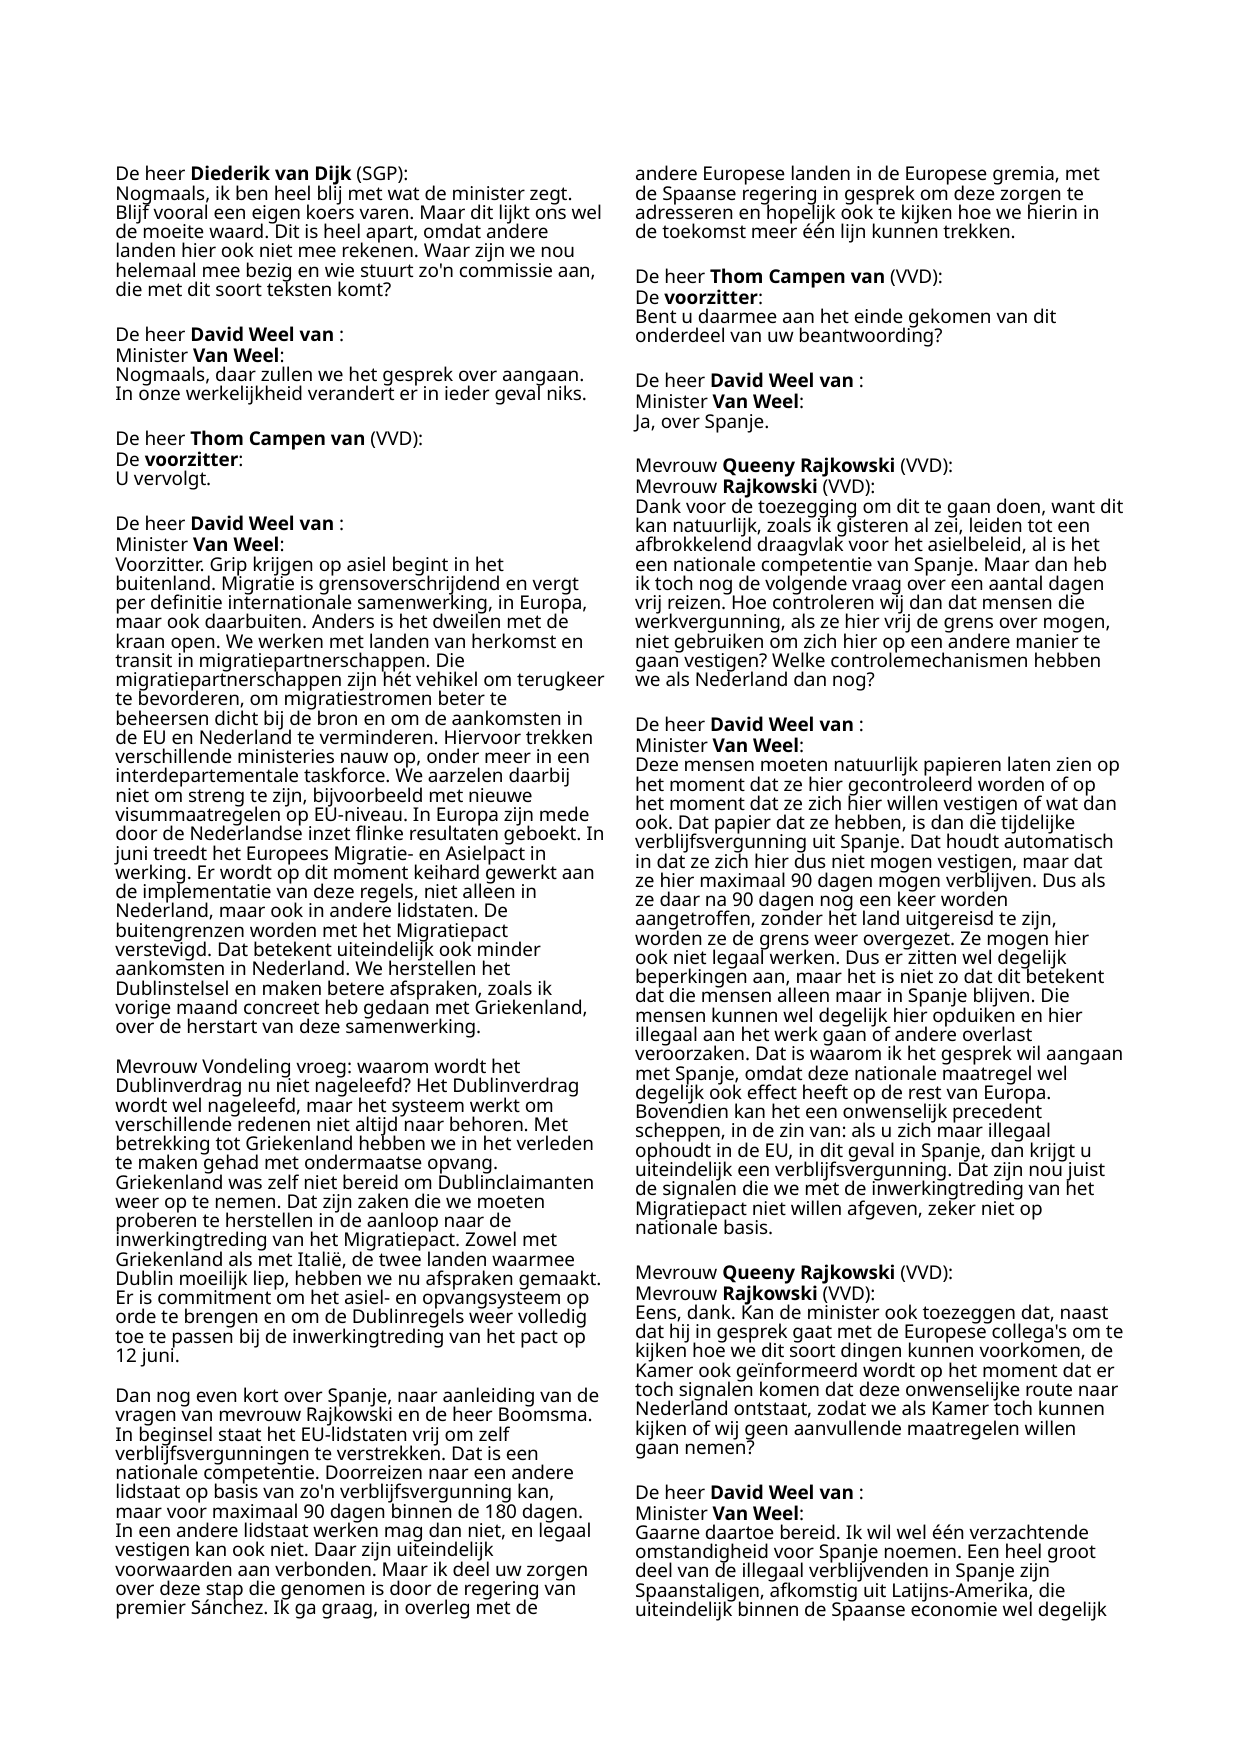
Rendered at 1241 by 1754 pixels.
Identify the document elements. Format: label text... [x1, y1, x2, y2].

text De voorzitter: [635, 289, 1125, 308]
text Mevrouw Queeny Rajkowski (VVD): [635, 453, 1125, 478]
text andere Europese landen in de Europese gremia, met de Spaanse regering in gesprek om deze zorgen te adresseren en hopelijk ook te kijken hoe we hierin in de toekomst meer één lijn kunnen trekken. [635, 165, 1125, 242]
text Minister Van Weel: [635, 393, 1125, 413]
text Deze mensen moeten natuurlijk papieren laten zien op het moment dat ze hier gecontroleerd worden of op het moment dat ze zich hier willen vestigen of wat dan ook. Dat papier dat ze hebben, is dan die tijdelijke verblijfsvergunning uit Spanje. Dat houdt automatisch in dat ze zich hier dus niet mogen vestigen, maar dat ze hier maximaal 90 dagen mogen verblijven. Dus als ze daar na 90 dagen nog een keer worden aangetroffen, zonder het land uitgereisd te zijn, worden ze de grens weer overgezet. Ze mogen hier ook niet legaal werken. Dus er zitten wel degelijk beperkingen aan, maar het is niet zo dat dit betekent dat die mensen alleen maar in Spanje blijven. Die mensen kunnen wel degelijk hier opduiken en hier illegaal aan het werk gaan of andere overlast veroorzaken. Dat is waarom ik het gesprek wil aangaan met Spanje, omdat deze nationale maatregel wel degelijk ook effect heeft op de rest van Europa. Bovendien kan het een onwenselijk precedent scheppen, in de zin van: als u zich maar illegaal ophoudt in de EU, in dit geval in Spanje, dan krijgt u uiteindelijk een verblijfsvergunning. Dat zijn nou juist de signalen die we met de inwerkingtreding van het Migratiepact niet willen afgeven, zeker niet op nationale basis. [635, 756, 1125, 1238]
text Minister Van Weel: [115, 347, 605, 366]
text Gaarne daartoe bereid. Ik wil wel één verzachtende omstandigheid voor Spanje noemen. Een heel groot deel van de illegaal verblijvenden in Spanje zijn Spaanstaligen, afkomstig uit Latijns-Amerika, die uiteindelijk binnen de Spaanse economie wel degelijk [635, 1524, 1125, 1620]
text De heer David Weel van : [635, 1479, 1125, 1504]
text De voorzitter: [115, 451, 605, 470]
text De heer David Weel van : [115, 511, 605, 536]
text Dank voor de toezegging om dit te gaan doen, want dit kan natuurlijk, zoals ik gisteren al zei, leiden tot een afbrokkelend draagvlak voor het asielbeleid, al is het een nationale competentie van Spanje. Maar dan heb ik toch nog de volgende vraag over een aantal dagen vrij reizen. Hoe controleren wij dan dat mensen die werkvergunning, als ze hier vrij de grens over mogen, niet gebruiken om zich hier op een andere manier te gaan vestigen? Welke controlemechanismen hebben we als Nederland dan nog? [635, 498, 1125, 690]
text Minister Van Weel: [635, 1504, 1125, 1524]
text De heer David Weel van : [635, 368, 1125, 393]
text De heer Thom Campen van (VVD): [115, 425, 605, 451]
text Nogmaals, daar zullen we het gesprek over aangaan. In onze werkelijkheid verandert er in ieder geval niks. [115, 366, 605, 404]
text Ja, over Spanje. [635, 413, 1125, 432]
text Eens, dank. Kan de minister ook toezeggen dat, naast dat hij in gesprek gaat met de Europese collega's om te kijken hoe we dit soort dingen kunnen voorkomen, de Kamer ook geïnformeerd wordt op het moment dat er toch signalen komen dat deze onwenselijke route naar Nederland ontstaat, zodat we als Kamer toch kunnen kijken of wij geen aanvullende maatregelen willen gaan nemen? [635, 1304, 1125, 1458]
text U vervolgt. [115, 470, 605, 490]
text Mevrouw Rajkowski (VVD): [635, 478, 1125, 498]
text Voorzitter. Grip krijgen op asiel begint in het buitenland. Migratie is grensoverschrijdend en vergt per definitie internationale samenwerking, in Europa, maar ook daarbuiten. Anders is het dweilen met de kraan open. We werken met landen van herkomst en transit in migratiepartnerschappen. Die migratiepartnerschappen zijn hét vehikel om terugkeer te bevorderen, om migratiestromen beter te beheersen dicht bij de bron en om de aankomsten in de EU en Nederland te verminderen. Hiervoor trekken verschillende ministeries nauw op, onder meer in een interdepartementale taskforce. We aarzelen daarbij niet om streng te zijn, bijvoorbeeld met nieuwe visummaatregelen op EU-niveau. In Europa zijn mede door de Nederlandse inzet flinke resultaten geboekt. In juni treedt het Europees Migratie- en Asielpact in werking. Er wordt op dit moment keihard gewerkt aan de implementatie van deze regels, niet alleen in Nederland, maar ook in andere lidstaten. De buitengrenzen worden met het Migratiepact verstevigd. Dat betekent uiteindelijk ook minder aankomsten in Nederland. We herstellen het Dublinstelsel en maken betere afspraken, zoals ik vorige maand concreet heb gedaan met Griekenland, over de herstart van deze samenwerking. [115, 556, 605, 1037]
text Minister Van Weel: [635, 737, 1125, 756]
text Mevrouw Vondeling vroeg: waarom wordt het Dublinverdrag nu niet nageleefd? Het Dublinverdrag wordt wel nageleefd, maar het systeem werkt om verschillende redenen niet altijd naar behoren. Met betrekking tot Griekenland hebben we in het verleden te maken gehad met ondermaatse opvang. Griekenland was zelf niet bereid om Dublinclaimanten weer op te nemen. Dat zijn zaken die we moeten proberen te herstellen in de aanloop naar de inwerkingtreding van het Migratiepact. Zowel met Griekenland als met Italië, de twee landen waarmee Dublin moeilijk liep, hebben we nu afspraken gemaakt. Er is commitment om het asiel- en opvangsysteem op orde te brengen en om de Dublinregels weer volledig toe te passen bij de inwerkingtreding van het pact op 12 juni. [115, 1058, 605, 1366]
text Minister Van Weel: [115, 536, 605, 556]
text De heer Thom Campen van (VVD): [635, 263, 1125, 289]
text Bent u daarmee aan het einde gekomen van dit onderdeel van uw beantwoording? [635, 308, 1125, 347]
text De heer Diederik van Dijk (SGP): [115, 165, 605, 184]
text Mevrouw Rajkowski (VVD): [635, 1284, 1125, 1304]
text De heer David Weel van : [635, 711, 1125, 737]
text Mevrouw Queeny Rajkowski (VVD): [635, 1259, 1125, 1284]
text Nogmaals, ik ben heel blij met wat de minister zegt. Blijf vooral een eigen koers varen. Maar dit lijkt ons wel de moeite waard. Dit is heel apart, omdat andere landen hier ook niet mee rekenen. Waar zijn we nou helemaal mee bezig en wie stuurt zo'n commissie aan, die met dit soort teksten komt? [115, 184, 605, 300]
text Dan nog even kort over Spanje, naar aanleiding van de vragen van mevrouw Rajkowski en de heer Boomsma. In beginsel staat het EU-lidstaten vrij om zelf verblijfsvergunningen te verstrekken. Dat is een nationale competentie. Doorreizen naar een andere lidstaat op basis van zo'n verblijfsvergunning kan, maar voor maximaal 90 dagen binnen de 180 dagen. In een andere lidstaat werken mag dan niet, en legaal vestigen kan ook niet. Daar zijn uiteindelijk voorwaarden aan verbonden. Maar ik deel uw zorgen over deze stap die genomen is door de regering van premier Sánchez. Ik ga graag, in overleg met de [115, 1387, 605, 1618]
text De heer David Weel van : [115, 321, 605, 347]
